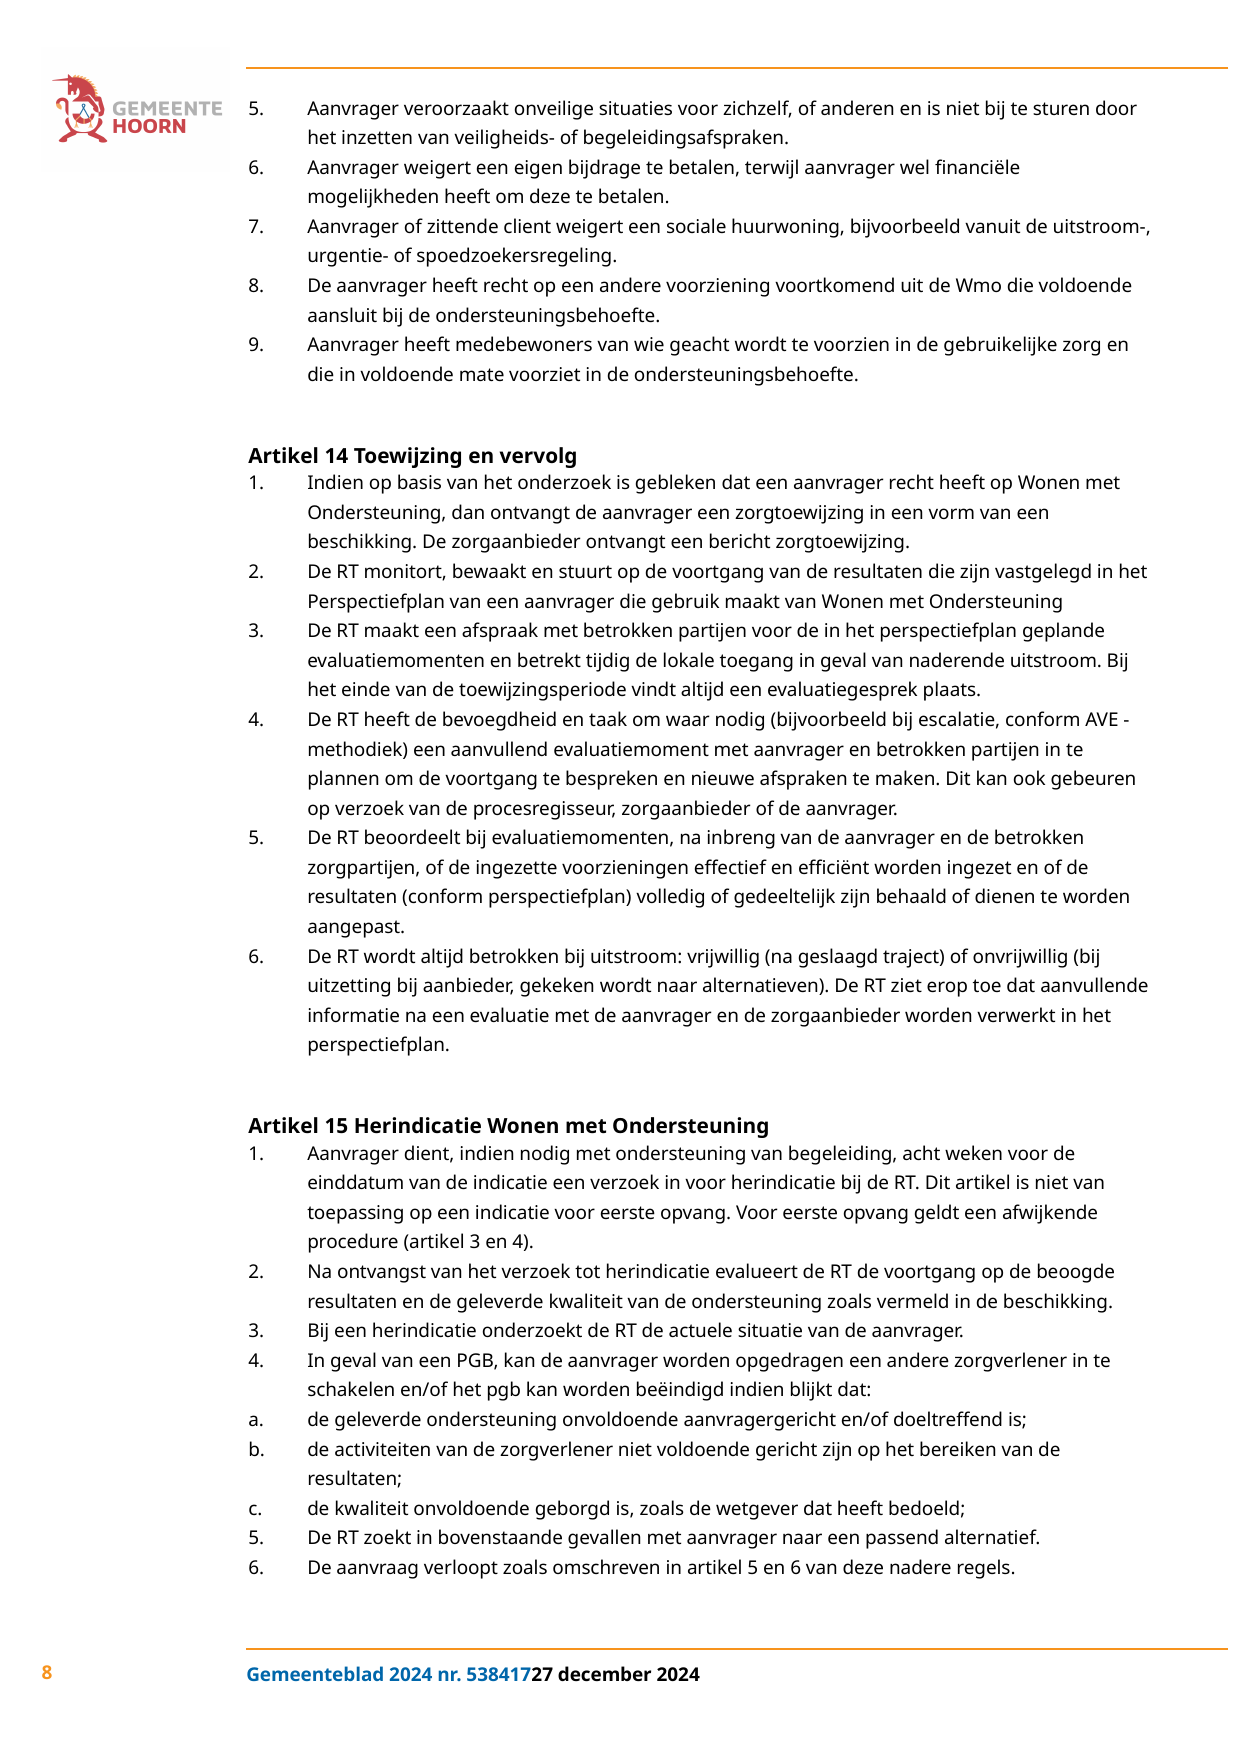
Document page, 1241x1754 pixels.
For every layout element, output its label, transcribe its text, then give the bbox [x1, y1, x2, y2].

list In geval van een PGB, kan de aanvrager worden opgedragen een andere zorgverlener in te schakelen en/of het pgb kan worden beëindigd indien blijkt dat: [248, 1347, 1152, 1402]
list Na ontvangst van het verzoek tot herindicatie evalueert de RT de voortgang op de beoogde resultaten en de geleverde kwaliteit van de ondersteuning zoals vermeld in de beschikking. [248, 1258, 1152, 1314]
picture [41, 47, 231, 172]
list Bij een herindicatie onderzoekt de RT de actuele situatie van de aanvrager. [248, 1317, 1152, 1343]
list De RT beoordeelt bij evaluatiemomenten, na inbreng van de aanvrager en de betrokken zorgpartijen, of de ingezette voorzieningen effectief en efficiënt worden ingezet en of de resultaten (conform perspectiefplan) volledig of gedeeltelijk zijn behaald of dienen te worden aangepast. [248, 824, 1152, 939]
list Aanvrager veroorzaakt onveilige situaties voor zichzelf, of anderen en is niet bij te sturen door het inzetten van veiligheids- of begeleidingsafspraken. [248, 95, 1152, 150]
list De RT wordt altijd betrokken bij uitstroom: vrijwillig (na geslaagd traject) of onvrijwillig (bij uitzetting bij aanbieder, gekeken wordt naar alternatieven). De RT ziet erop toe dat aanvullende informatie na een evaluatie met de aanvrager en de zorgaanbieder worden verwerkt in het perspectiefplan. [248, 943, 1152, 1057]
list De RT heeft de bevoegdheid en taak om waar nodig (bijvoorbeeld bij escalatie, conform AVE -methodiek) een aanvullend evaluatiemoment met aanvrager en betrokken partijen in te plannen om de voortgang te bespreken en nieuwe afspraken te maken. Dit kan ook gebeuren op verzoek van de procesregisseur, zorgaanbieder of de aanvrager. [248, 706, 1152, 821]
list De RT maakt een afspraak met betrokken partijen voor de in het perspectiefplan geplande evaluatiemomenten en betrekt tijdig de lokale toegang in geval van naderende uitstroom. Bij het einde van de toewijzingsperiode vindt altijd een evaluatiegesprek plaats. [248, 617, 1152, 702]
list Aanvrager heeft medebewoners van wie geacht wordt te voorzien in de gebruikelijke zorg en die in voldoende mate voorziet in de ondersteuningsbehoefte. [248, 331, 1152, 387]
list Indien op basis van het onderzoek is gebleken dat een aanvrager recht heeft op Wonen met Ondersteuning, dan ontvangt de aanvrager een zorgtoewijzing in een vorm van een beschikking. De zorgaanbieder ontvangt een bericht zorgtoewijzing. [248, 469, 1152, 554]
list de geleverde ondersteuning onvoldoende aanvragergericht en/of doeltreffend is; [248, 1406, 1152, 1432]
list de kwaliteit onvoldoende geborgd is, zoals de wetgever dat heeft bedoeld; [248, 1495, 1152, 1521]
text Artikel 14 Toewijzing en vervolg [248, 441, 1152, 469]
list De RT monitort, bewaakt en stuurt op de voortgang van de resultaten die zijn vastgelegd in het Perspectiefplan van een aanvrager die gebruik maakt van Wonen met Ondersteuning [248, 558, 1152, 613]
list Aanvrager dient, indien nodig met ondersteuning van begeleiding, acht weken voor de einddatum van de indicatie een verzoek in voor herindicatie bij de RT. Dit artikel is niet van toepassing op een indicatie voor eerste opvang. Voor eerste opvang geldt een afwijkende procedure (artikel 3 en 4). [248, 1140, 1152, 1254]
text Artikel 15 Herindicatie Wonen met Ondersteuning [248, 1112, 1152, 1140]
list Aanvrager of zittende client weigert een sociale huurwoning, bijvoorbeeld vanuit de uitstroom-, urgentie- of spoedzoekersregeling. [248, 213, 1152, 268]
list De aanvrager heeft recht op een andere voorziening voortkomend uit de Wmo die voldoende aansluit bij de ondersteuningsbehoefte. [248, 272, 1152, 328]
list De aanvraag verloopt zoals omschreven in artikel 5 en 6 van deze nadere regels. [248, 1554, 1152, 1580]
list de activiteiten van de zorgverlener niet voldoende gericht zijn op het bereiken van de resultaten; [248, 1436, 1152, 1491]
list Aanvrager weigert een eigen bijdrage te betalen, terwijl aanvrager wel financiële mogelijkheden heeft om deze te betalen. [248, 154, 1152, 209]
list De RT zoekt in bovenstaande gevallen met aanvrager naar een passend alternatief. [248, 1524, 1152, 1550]
